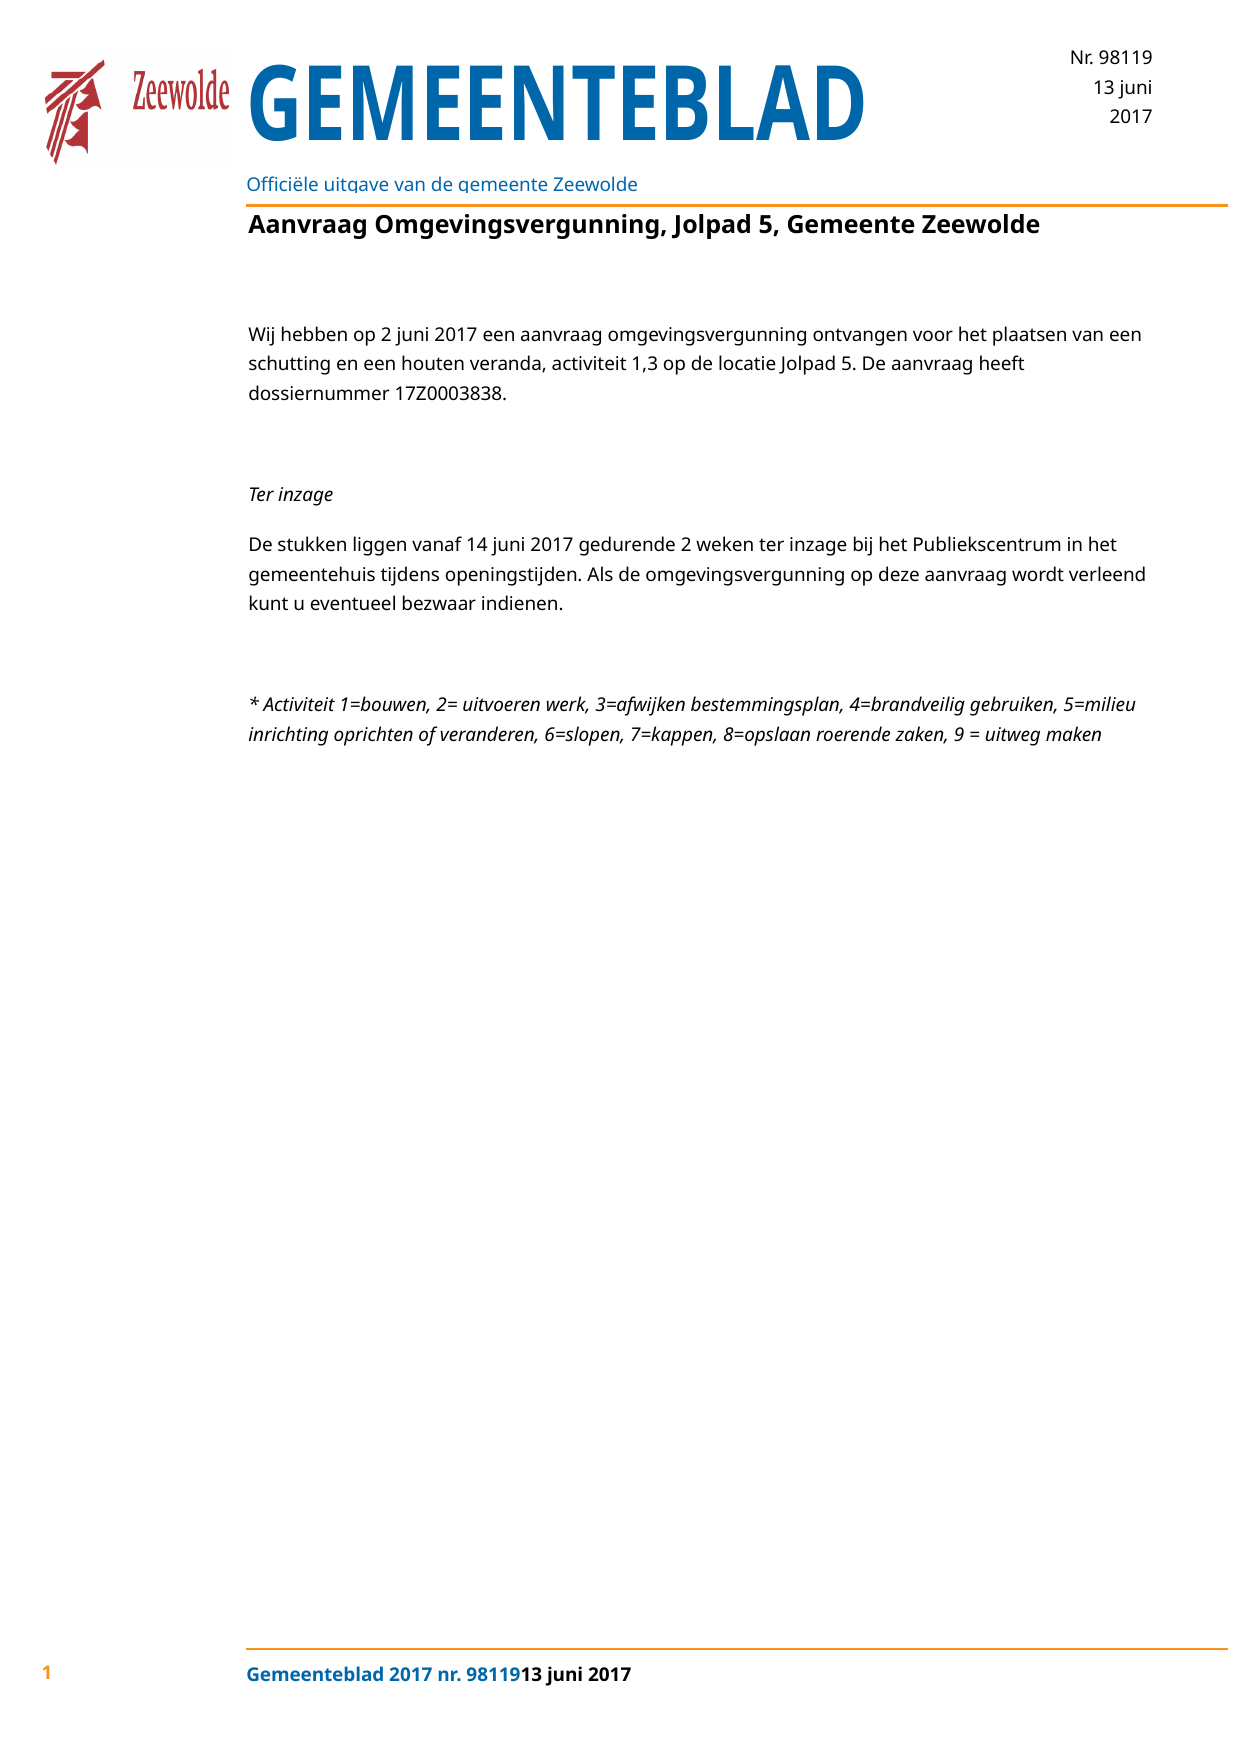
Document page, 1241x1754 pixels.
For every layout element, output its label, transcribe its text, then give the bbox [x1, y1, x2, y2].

text * Activiteit 1=bouwen, 2= uitvoeren werk, 3=afwijken bestemmingsplan, 4=brandveilig gebruiken, 5=milieu inrichting oprichten of veranderen, 6=slopen, 7=kappen, 8=opslaan roerende zaken, 9 = uitweg maken [248, 691, 1152, 746]
picture [41, 47, 231, 172]
text Ter inzage [248, 481, 1152, 506]
text De stukken liggen vanaf 14 juni 2017 gedurende 2 weken ter inzage bij het Publiekscentrum in het gemeentehuis tijdens openingstijden. Als de omgevingsvergunning op deze aanvraag wordt verleend kunt u eventueel bezwaar indienen. [248, 531, 1152, 616]
text Aanvraag Omgevingsvergunning, Jolpad 5, Gemeente Zeewolde [248, 207, 1152, 241]
text Wij hebben op 2 juni 2017 een aanvraag omgevingsvergunning ontvangen voor het plaatsen van een schutting en een houten veranda, activiteit 1,3 op de locatie Jolpad 5. De aanvraag heeft dossiernummer 17Z0003838. [248, 321, 1152, 406]
